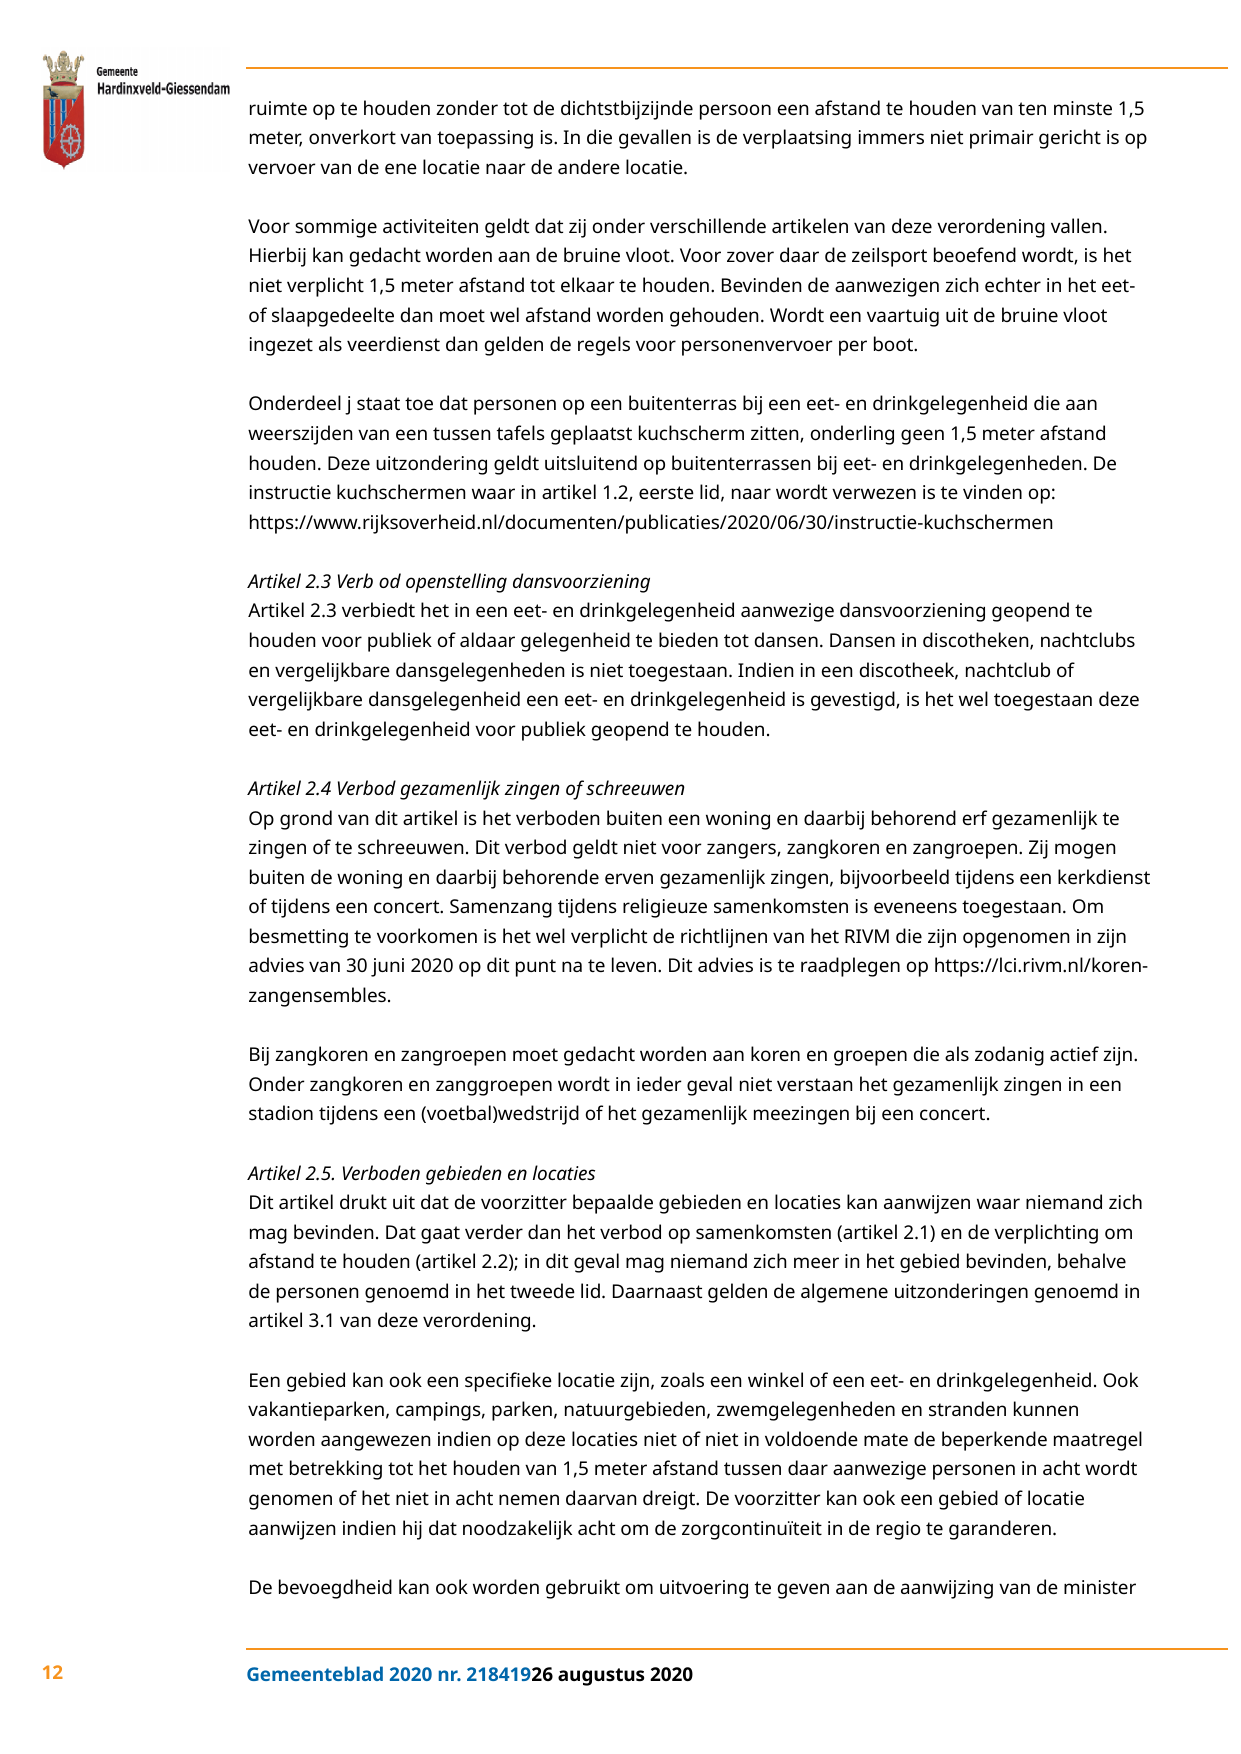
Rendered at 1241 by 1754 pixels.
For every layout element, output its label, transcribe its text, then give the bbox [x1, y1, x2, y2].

text Artikel 2.5. Verboden gebieden en locaties [248, 1160, 1152, 1186]
text ruimte op te houden zonder tot de dichtstbijzijnde persoon een afstand te houden van ten minste 1,5 meter, onverkort van toepassing is. In die gevallen is de verplaatsing immers niet primair gericht is op vervoer van de ene locatie naar de andere locatie. [248, 95, 1152, 180]
text Voor sommige activiteiten geldt dat zij onder verschillende artikelen van deze verordening vallen. Hierbij kan gedacht worden aan de bruine vloot. Voor zover daar de zeilsport beoefend wordt, is het niet verplicht 1,5 meter afstand tot elkaar te houden. Bevinden de aanwezigen zich echter in het eet- of slaapgedeelte dan moet wel afstand worden gehouden. Wordt een vaartuig uit de bruine vloot ingezet als veerdienst dan gelden de regels voor personenvervoer per boot. [248, 213, 1152, 357]
text Dit artikel drukt uit dat de voorzitter bepaalde gebieden en locaties kan aanwijzen waar niemand zich mag bevinden. Dat gaat verder dan het verbod op samenkomsten (artikel 2.1) en de verplichting om afstand te houden (artikel 2.2); in dit geval mag niemand zich meer in het gebied bevinden, behalve de personen genoemd in het tweede lid. Daarnaast gelden de algemene uitzonderingen genoemd in artikel 3.1 van deze verordening. [248, 1189, 1152, 1333]
text Een gebied kan ook een specifieke locatie zijn, zoals een winkel of een eet- en drinkgelegenheid. Ook vakantieparken, campings, parken, natuurgebieden, zwemgelegenheden en stranden kunnen worden aangewezen indien op deze locaties niet of niet in voldoende mate de beperkende maatregel met betrekking tot het houden van 1,5 meter afstand tussen daar aanwezige personen in acht wordt genomen of het niet in acht nemen daarvan dreigt. De voorzitter kan ook een gebied of locatie aanwijzen indien hij dat noodzakelijk acht om de zorgcontinuïteit in de regio te garanderen. [248, 1367, 1152, 1541]
text Onderdeel j staat toe dat personen op een buitenterras bij een eet- en drinkgelegenheid die aan weerszijden van een tussen tafels geplaatst kuchscherm zitten, onderling geen 1,5 meter afstand houden. Deze uitzondering geldt uitsluitend op buitenterrassen bij eet- en drinkgelegenheden. De instructie kuchschermen waar in artikel 1.2, eerste lid, naar wordt verwezen is te vinden op: https://www.rijksoverheid.nl/documenten/publicaties/2020/06/30/instructie-kuchschermen [248, 391, 1152, 535]
text Artikel 2.3 Verb od openstelling dansvoorziening [248, 568, 1152, 594]
text Artikel 2.3 verbiedt het in een eet- en drinkgelegenheid aanwezige dansvoorziening geopend te houden voor publiek of aldaar gelegenheid te bieden tot dansen. Dansen in discotheken, nachtclubs en vergelijkbare dansgelegenheden is niet toegestaan. Indien in een discotheek, nachtclub of vergelijkbare dansgelegenheid een eet- en drinkgelegenheid is gevestigd, is het wel toegestaan deze eet- en drinkgelegenheid voor publiek geopend te houden. [248, 598, 1152, 742]
text De bevoegdheid kan ook worden gebruikt om uitvoering te geven aan de aanwijzing van de minister [248, 1574, 1152, 1600]
text Bij zangkoren en zangroepen moet gedacht worden aan koren en groepen die als zodanig actief zijn. Onder zangkoren en zanggroepen wordt in ieder geval niet verstaan het gezamenlijk zingen in een stadion tijdens een (voetbal)wedstrijd of het gezamenlijk meezingen bij een concert. [248, 1041, 1152, 1126]
picture [41, 47, 231, 172]
text Artikel 2.4 Verbod gezamenlijk zingen of schreeuwen [248, 775, 1152, 801]
text Op grond van dit artikel is het verboden buiten een woning en daarbij behorend erf gezamenlijk te zingen of te schreeuwen. Dit verbod geldt niet voor zangers, zangkoren en zangroepen. Zij mogen buiten de woning en daarbij behorende erven gezamenlijk zingen, bijvoorbeeld tijdens een kerkdienst of tijdens een concert. Samenzang tijdens religieuze samenkomsten is eveneens toegestaan. Om besmetting te voorkomen is het wel verplicht de richtlijnen van het RIVM die zijn opgenomen in zijn advies van 30 juni 2020 op dit punt na te leven. Dit advies is te raadplegen op https://lci.rivm.nl/koren-zangensembles. [248, 805, 1152, 1008]
